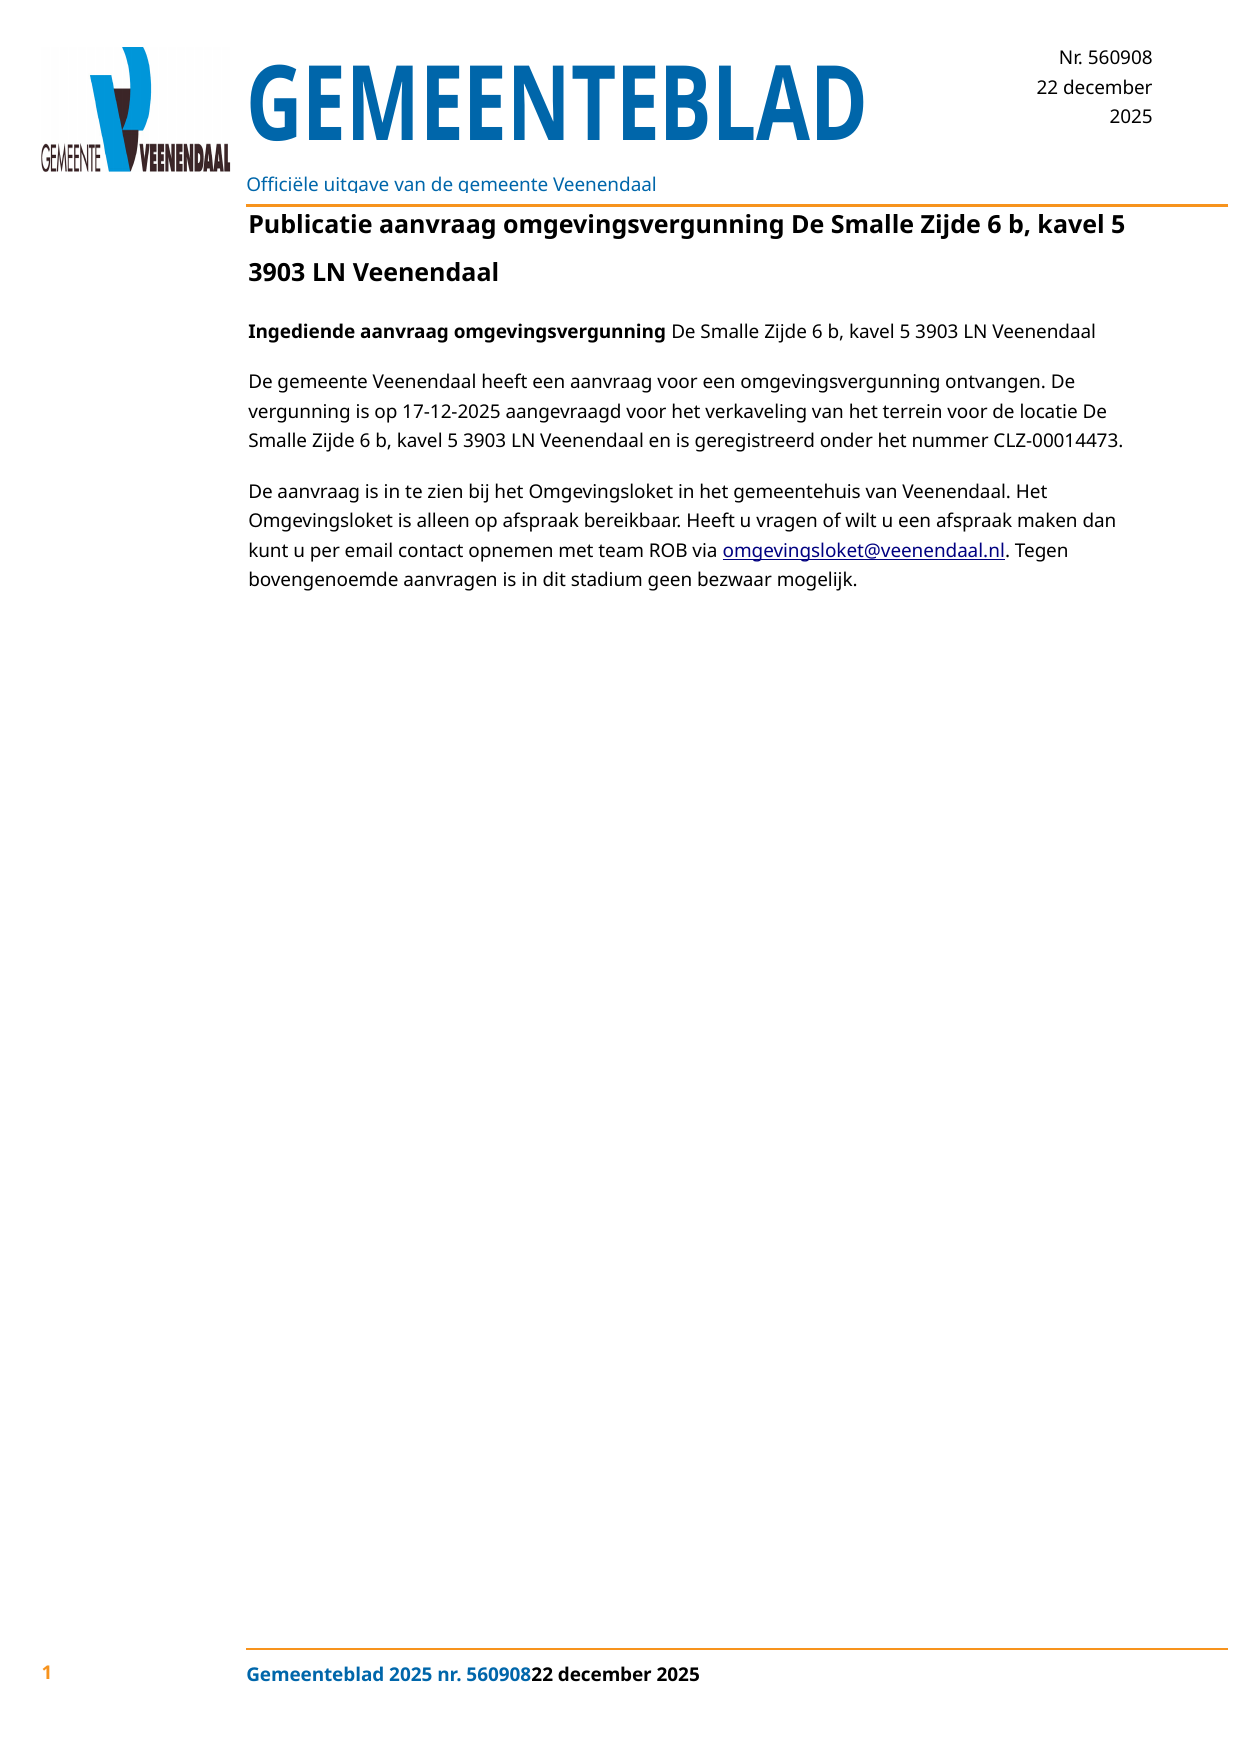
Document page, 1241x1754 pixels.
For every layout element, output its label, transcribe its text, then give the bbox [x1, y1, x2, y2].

picture [41, 47, 130, 172]
text Ingediende aanvraag omgevingsvergunning De Smalle Zijde 6 b, kavel 5 3903 LN Veenendaal [248, 318, 1152, 344]
text De gemeente Veenendaal heeft een aanvraag voor een omgevingsvergunning ontvangen. De vergunning is op 17-12-2025 aangevraagd voor het verkaveling van het terrein voor de locatie De Smalle Zijde 6 b, kavel 5 3903 LN Veenendaal en is geregistreerd onder het nummer CLZ-00014473. [248, 368, 1152, 453]
text Publicatie aanvraag omgevingsvergunning De Smalle Zijde 6 b, kavel 5 3903 LN Veenendaal [248, 207, 1152, 288]
text De aanvraag is in te zien bij het Omgevingsloket in het gemeentehuis van Veenendaal. Het Omgevingsloket is alleen op afspraak bereikbaar. Heeft u vragen of wilt u een afspraak maken dan kunt u per email contact opnemen met team ROB via omgevingsloket@veenendaal.nl. Tegen bovengenoemde aanvragen is in dit stadium geen bezwaar mogelijk. [248, 478, 1152, 592]
picture [123, 47, 231, 172]
